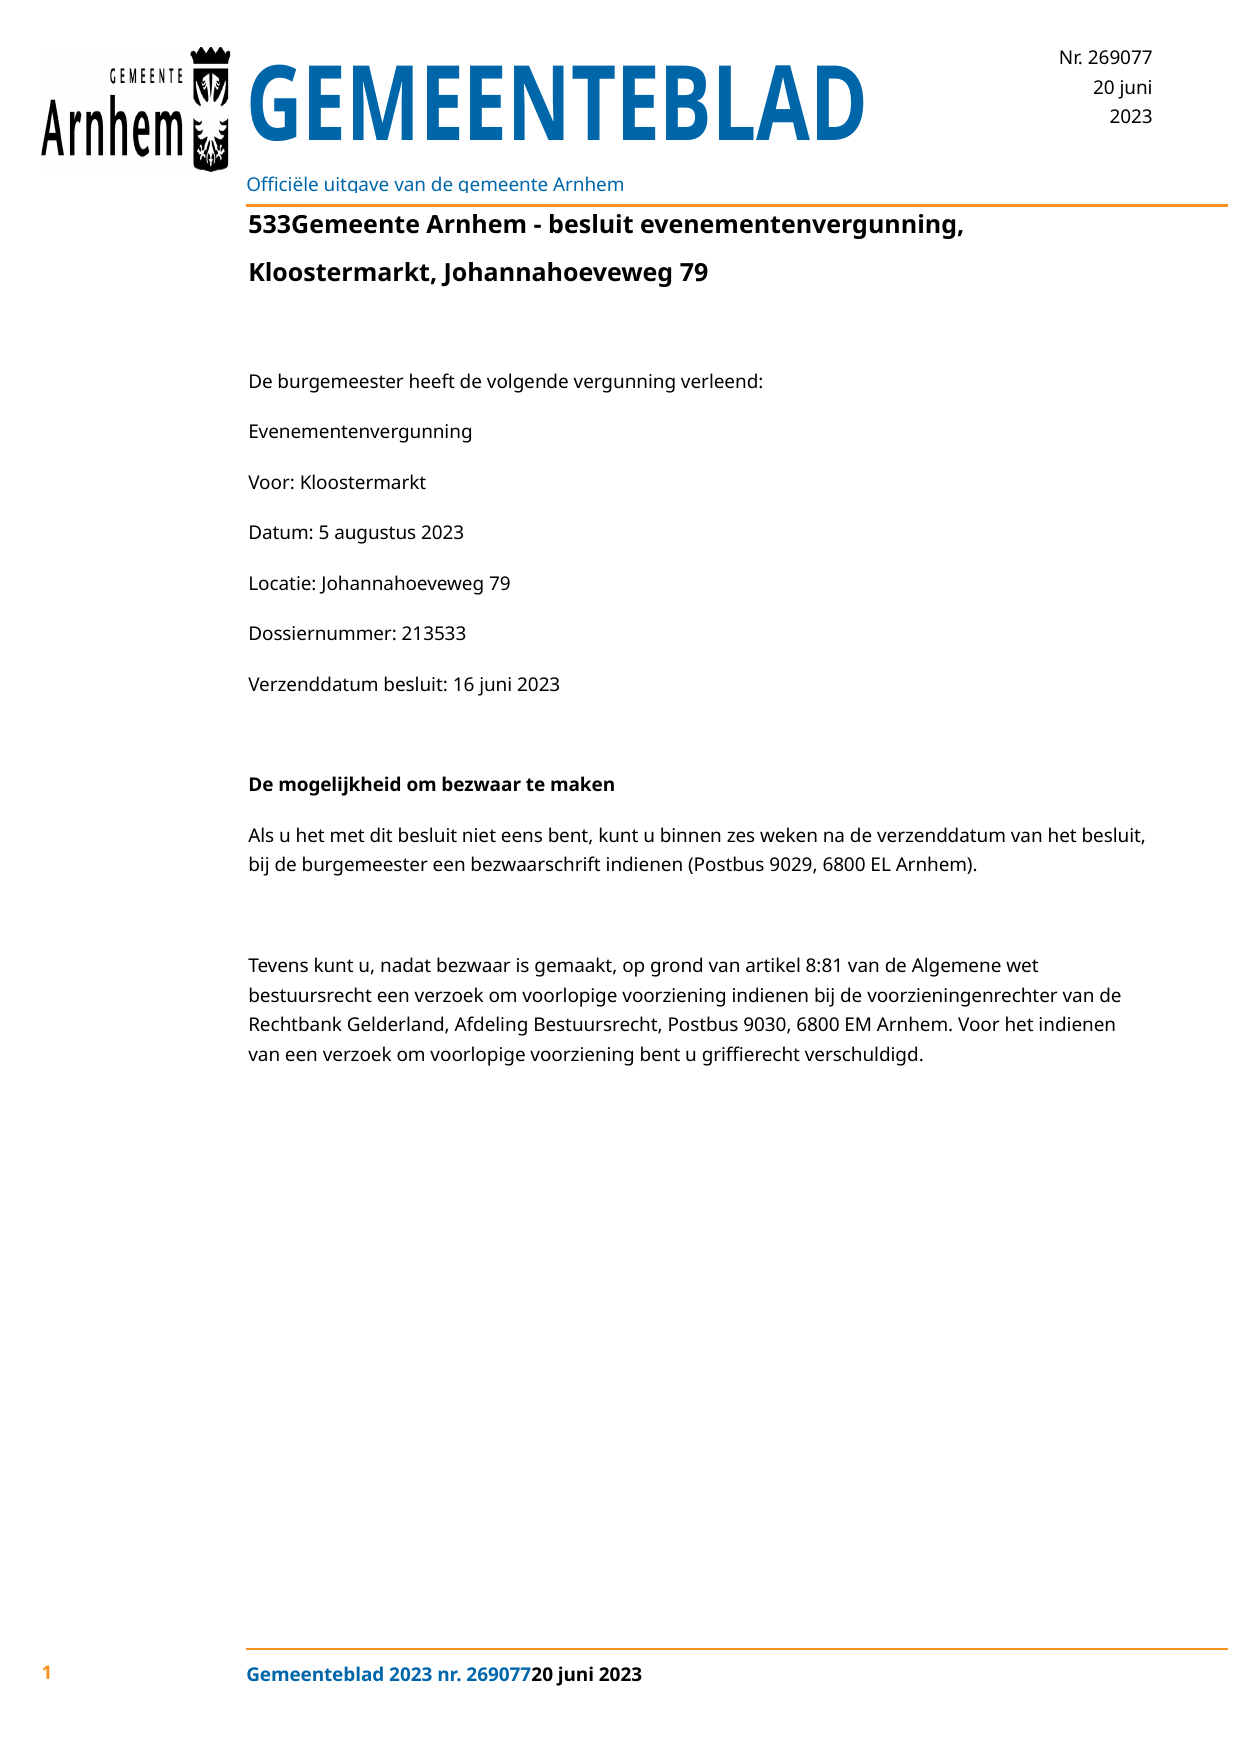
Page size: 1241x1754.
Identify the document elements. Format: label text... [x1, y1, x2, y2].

text 533Gemeente Arnhem - besluit evenementenvergunning, Kloostermarkt, Johannahoeveweg 79 [248, 207, 1152, 288]
text Evenementenvergunning [248, 419, 1152, 444]
text Tevens kunt u, nadat bezwaar is gemaakt, op grond van artikel 8:81 van de Algemene wet bestuursrecht een verzoek om voorlopige voorziening indienen bij de voorzieningenrechter van de Rechtbank Gelderland, Afdeling Bestuursrecht, Postbus 9030, 6800 EM Arnhem. Voor het indienen van een verzoek om voorlopige voorziening bent u griffierecht verschuldigd. [248, 952, 1152, 1067]
text Voor: Kloostermarkt [248, 469, 1152, 495]
text Locatie: Johannahoeveweg 79 [248, 570, 1152, 596]
text Datum: 5 augustus 2023 [248, 519, 1152, 545]
text Als u het met dit besluit niet eens bent, kunt u binnen zes weken na de verzenddatum van het besluit, bij de burgemeester een bezwaarschrift indienen (Postbus 9029, 6800 EL Arnhem). [248, 822, 1152, 877]
text De burgemeester heeft de volgende vergunning verleend: [248, 368, 1152, 394]
text Dossiernummer: 213533 [248, 620, 1152, 646]
picture [41, 47, 231, 172]
text De mogelijkheid om bezwaar te maken [248, 772, 1152, 797]
text Verzenddatum besluit: 16 juni 2023 [248, 671, 1152, 697]
